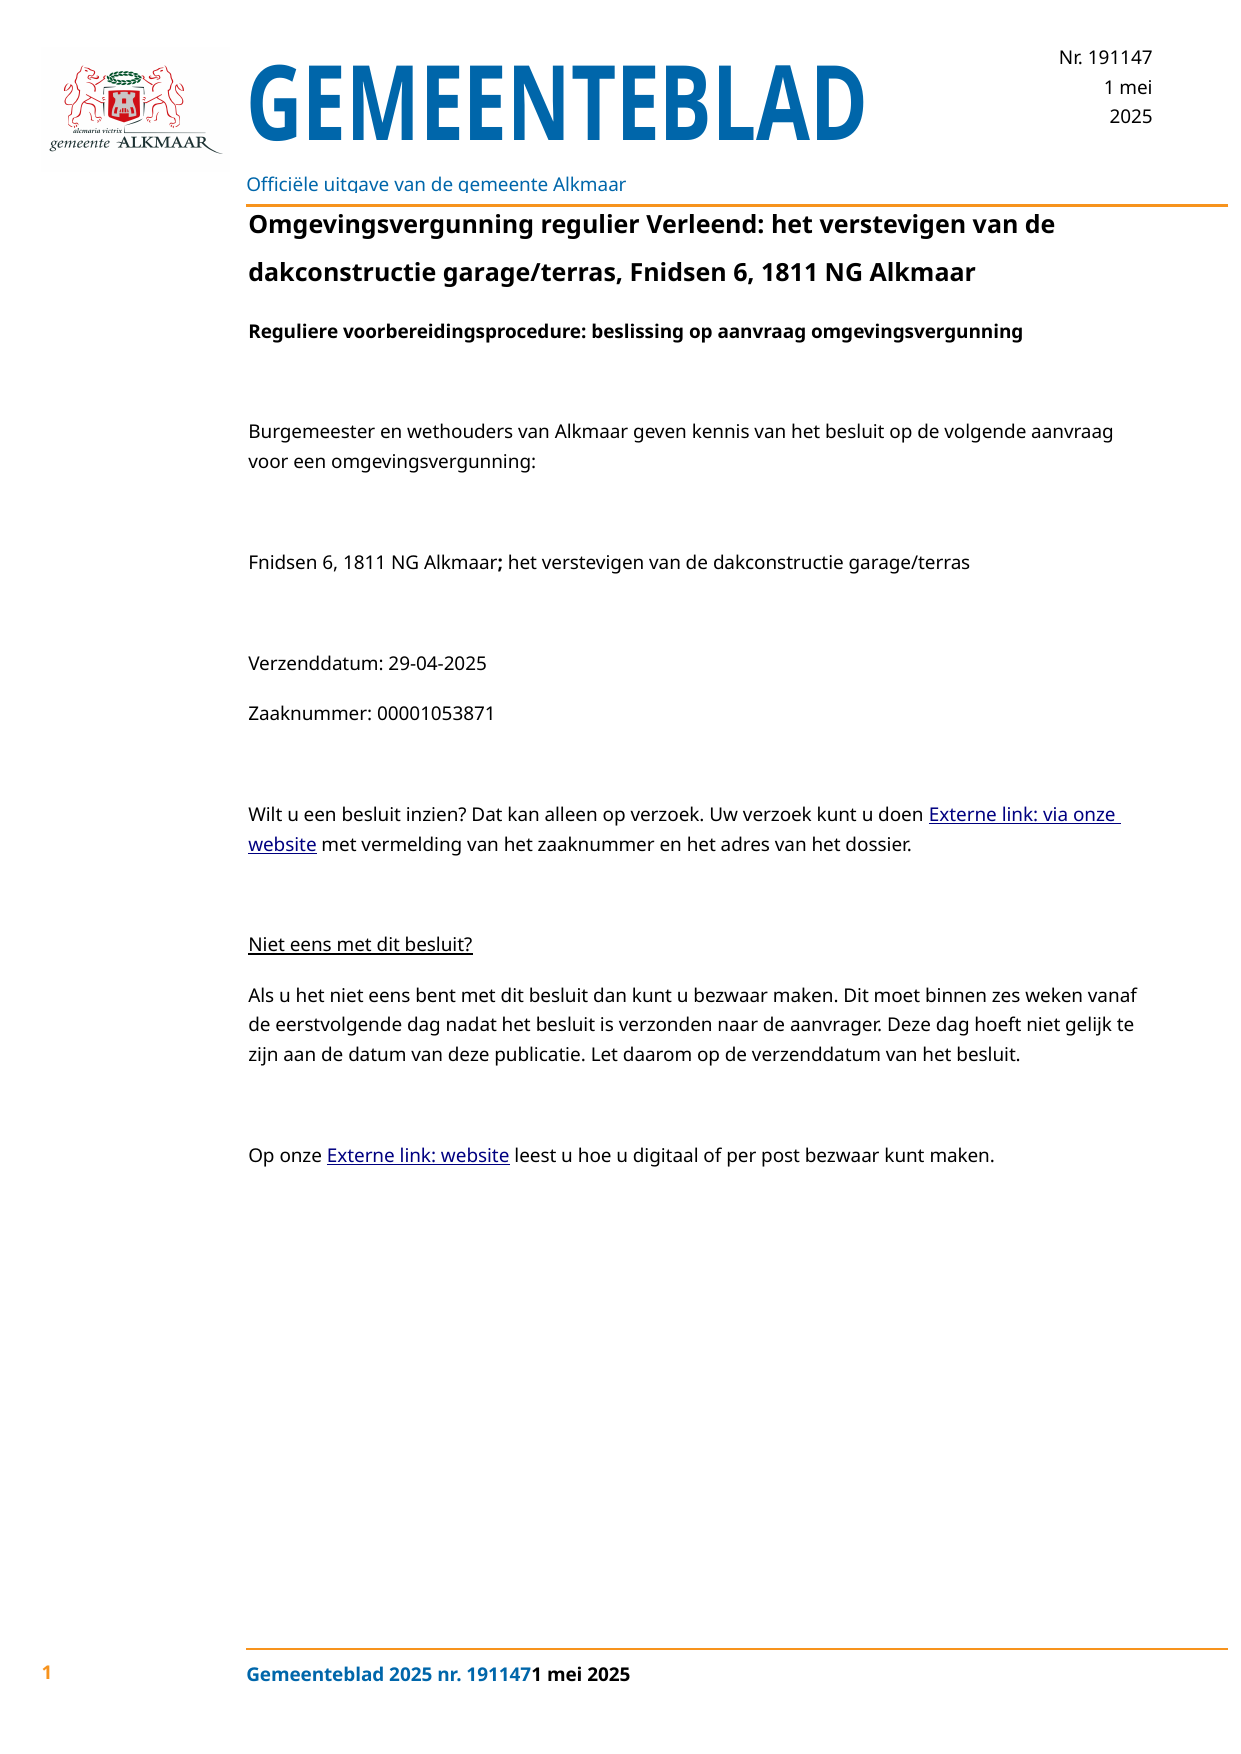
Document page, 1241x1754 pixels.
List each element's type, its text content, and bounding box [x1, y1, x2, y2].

text Niet eens met dit besluit? [248, 932, 1152, 957]
text Als u het niet eens bent met dit besluit dan kunt u bezwaar maken. Dit moet binnen zes weken vanaf de eerstvolgende dag nadat het besluit is verzonden naar de aanvrager. Deze dag hoeft niet gelijk te zijn aan de datum van deze publicatie. Let daarom op de verzenddatum van het besluit. [248, 982, 1152, 1067]
picture [41, 47, 231, 172]
text Wilt u een besluit inzien? Dat kan alleen op verzoek. Uw verzoek kunt u doen Externe link: via onze website met vermelding van het zaaknummer en het adres van het dossier. [248, 801, 1152, 857]
text Zaaknummer: 00001053871 [248, 700, 1152, 726]
text Omgevingsvergunning regulier Verleend: het verstevigen van de dakconstructie garage/terras, Fnidsen 6, 1811 NG Alkmaar [248, 207, 1152, 288]
text Op onze Externe link: website leest u hoe u digitaal of per post bezwaar kunt maken. [248, 1142, 1152, 1168]
text Reguliere voorbereidingsprocedure: beslissing op aanvraag omgevingsvergunning [248, 318, 1152, 344]
text Fnidsen 6, 1811 NG Alkmaar; het verstevigen van de dakconstructie garage/terras [248, 549, 1152, 575]
text Burgemeester en wethouders van Alkmaar geven kennis van het besluit op de volgende aanvraag voor een omgevingsvergunning: [248, 419, 1152, 474]
text Verzenddatum: 29-04-2025 [248, 650, 1152, 676]
